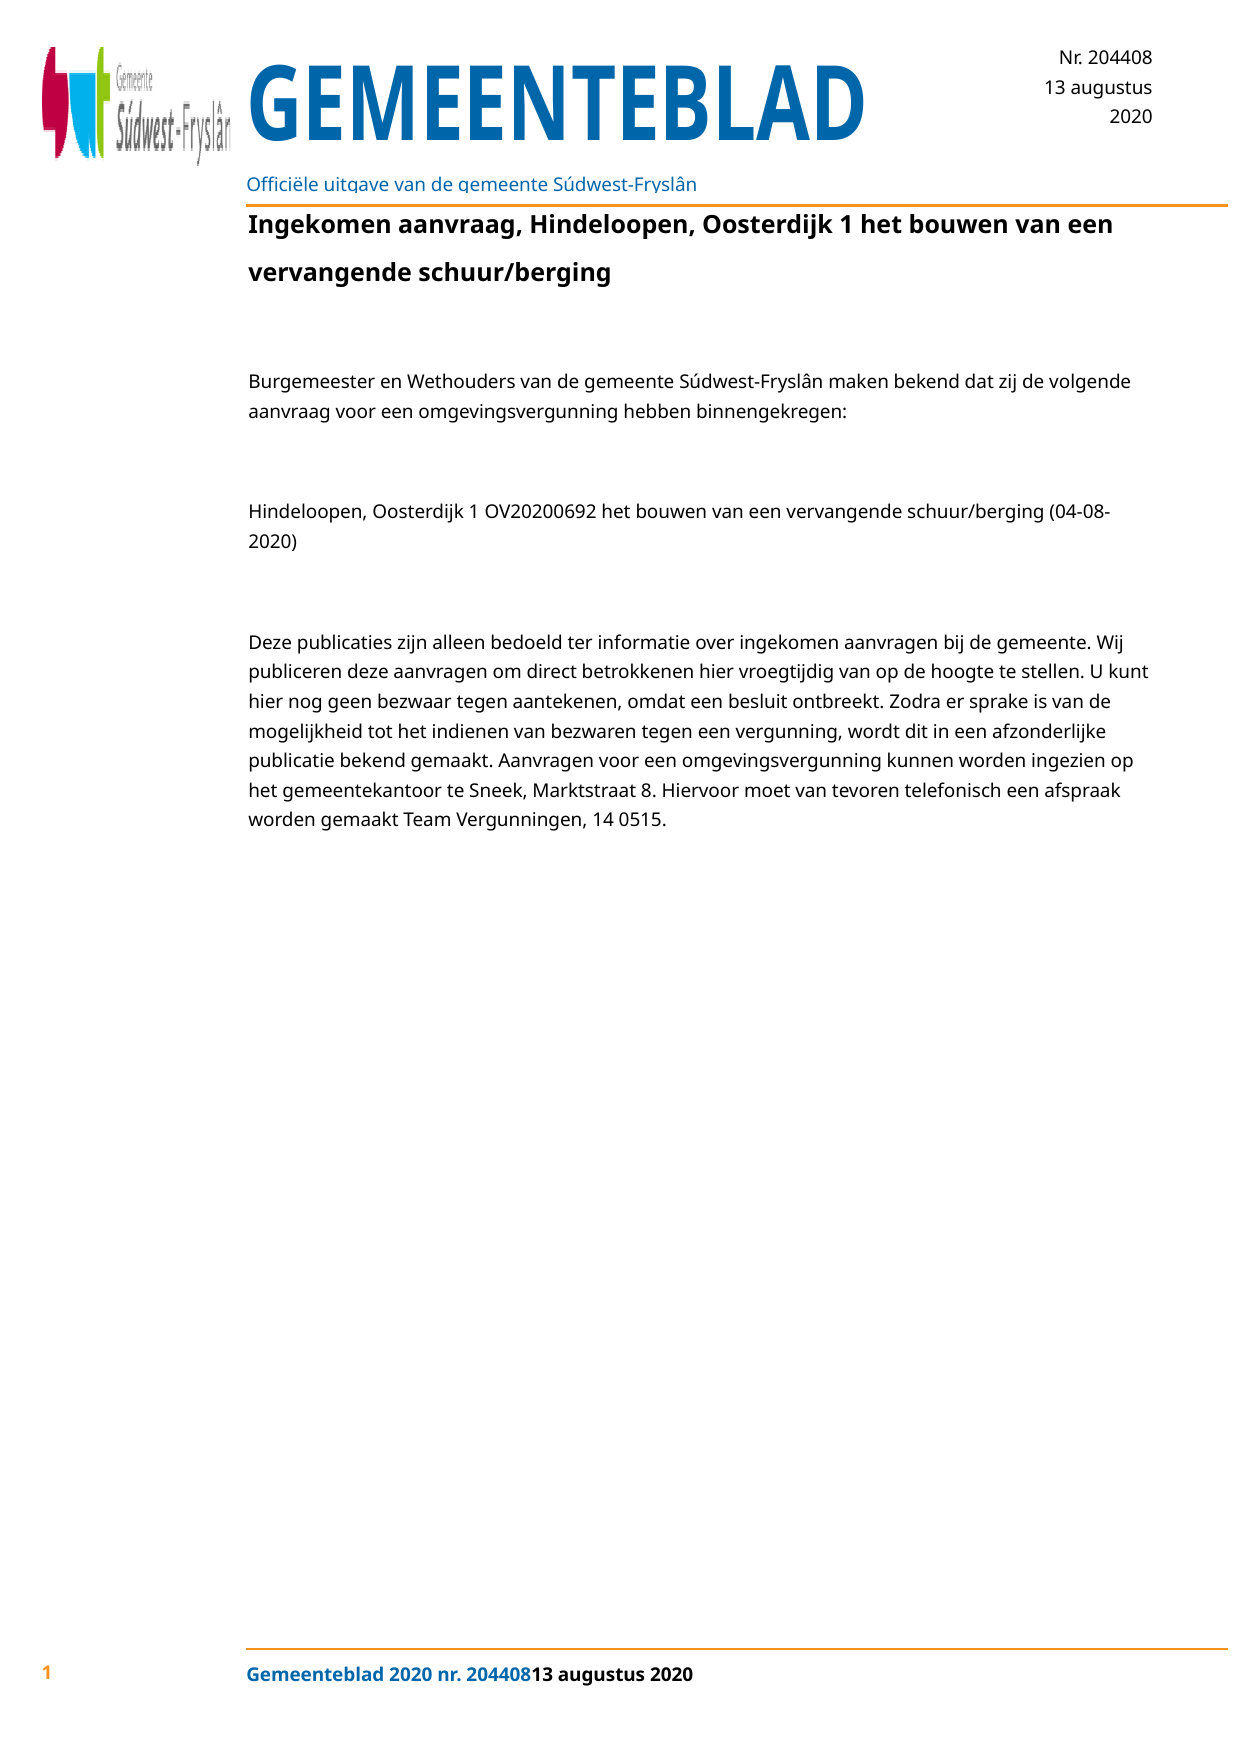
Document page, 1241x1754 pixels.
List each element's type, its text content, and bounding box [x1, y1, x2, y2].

text Ingekomen aanvraag, Hindeloopen, Oosterdijk 1 het bouwen van een vervangende schuur/berging [248, 207, 1152, 288]
text Burgemeester en Wethouders van de gemeente Súdwest-Fryslân maken bekend dat zij de volgende aanvraag voor een omgevingsvergunning hebben binnengekregen: [248, 368, 1152, 424]
text Hindeloopen, Oosterdijk 1 OV20200692 het bouwen van een vervangende schuur/berging (04-08- 2020) [248, 499, 1152, 554]
picture [41, 47, 231, 172]
text Deze publicaties zijn alleen bedoeld ter informatie over ingekomen aanvragen bij de gemeente. Wij publiceren deze aanvragen om direct betrokkenen hier vroegtijdig van op de hoogte te stellen. U kunt hier nog geen bezwaar tegen aantekenen, omdat een besluit ontbreekt. Zodra er sprake is van de mogelijkheid tot het indienen van bezwaren tegen een vergunning, wordt dit in een afzonderlijke publicatie bekend gemaakt. Aanvragen voor een omgevingsvergunning kunnen worden ingezien op het gemeentekantoor te Sneek, Marktstraat 8. Hiervoor moet van tevoren telefonisch een afspraak worden gemaakt Team Vergunningen, 14 0515. [248, 629, 1152, 832]
